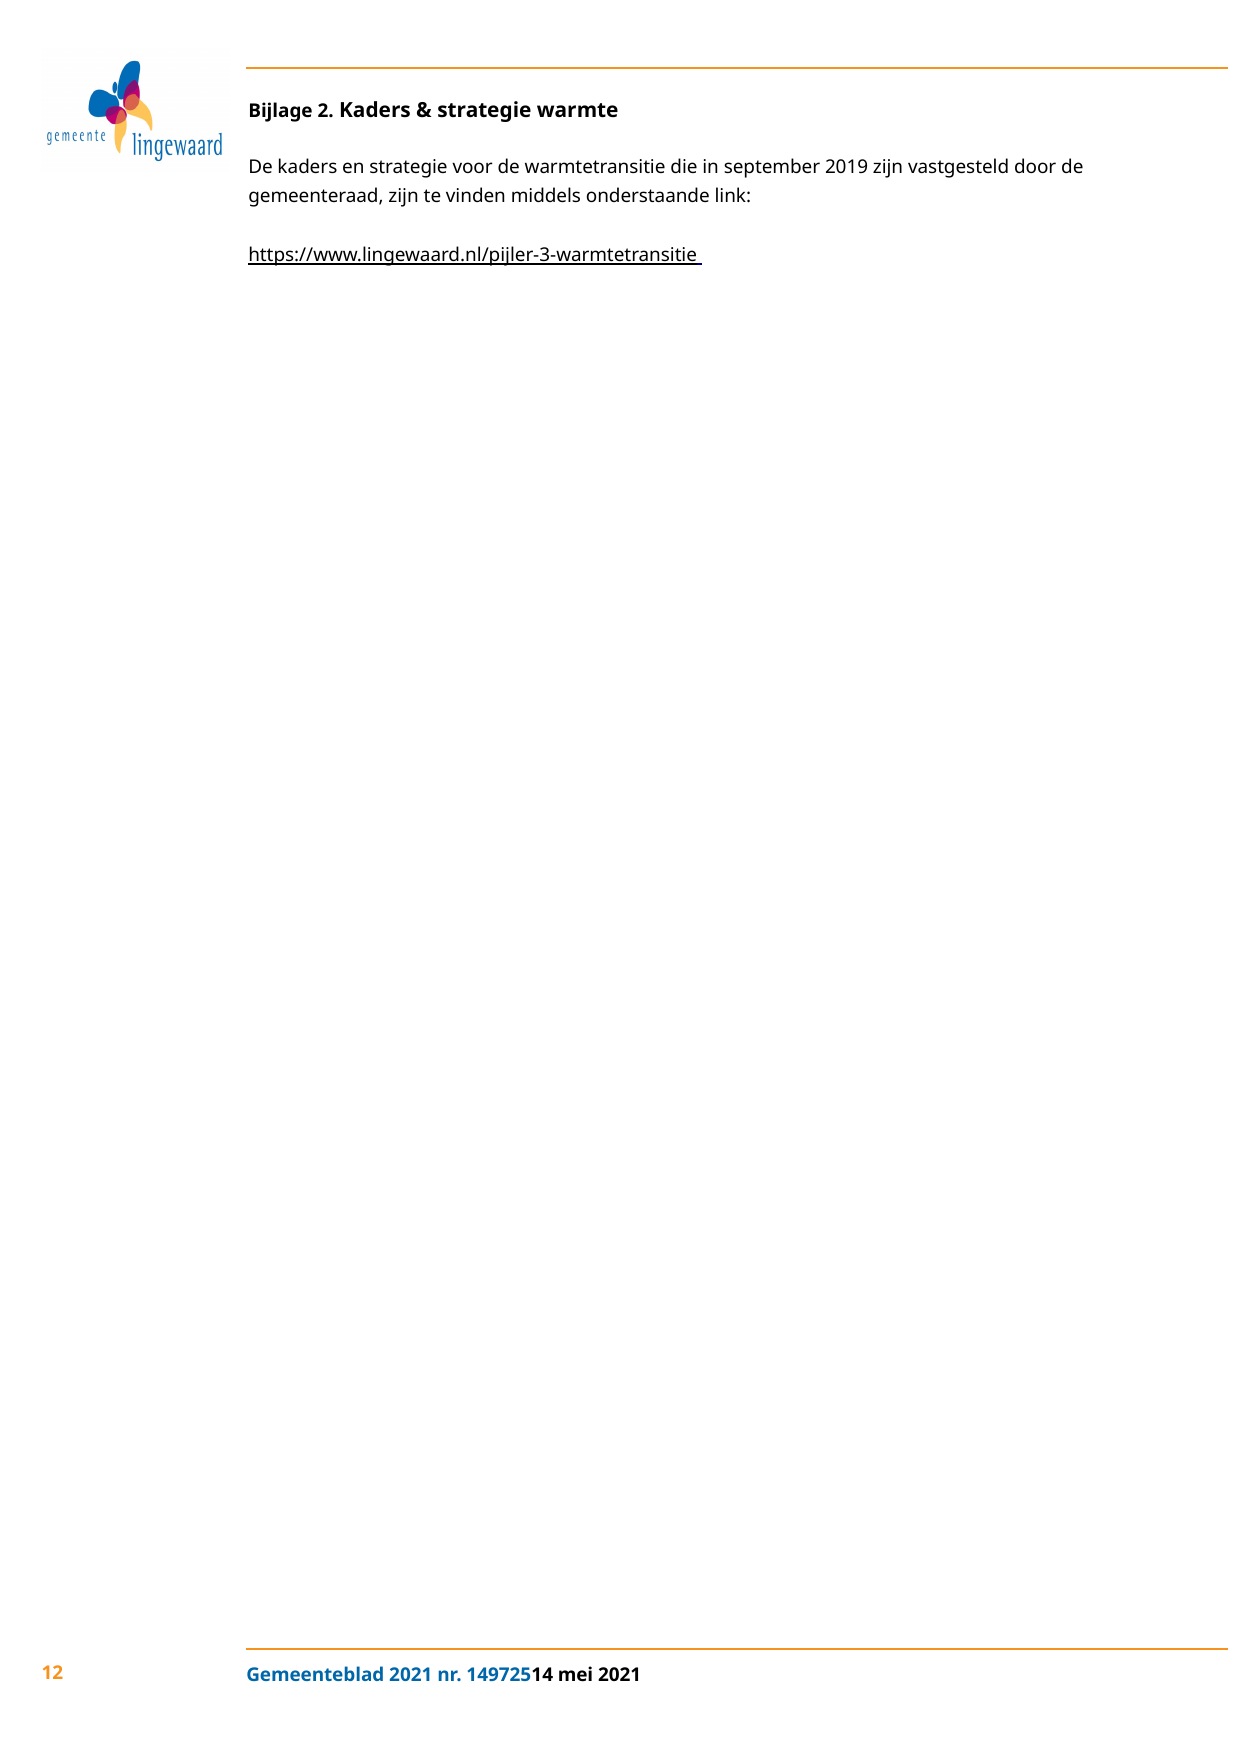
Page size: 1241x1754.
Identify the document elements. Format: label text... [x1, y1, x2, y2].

picture [41, 47, 231, 172]
text De kaders en strategie voor de warmtetransitie die in september 2019 zijn vastgesteld door de gemeenteraad, zijn te vinden middels onderstaande link: [248, 153, 1152, 208]
text https://www.lingewaard.nl/pijler-3-warmtetransitie [248, 242, 1152, 267]
text Bijlage 2. Kaders & strategie warmte [248, 95, 1152, 123]
